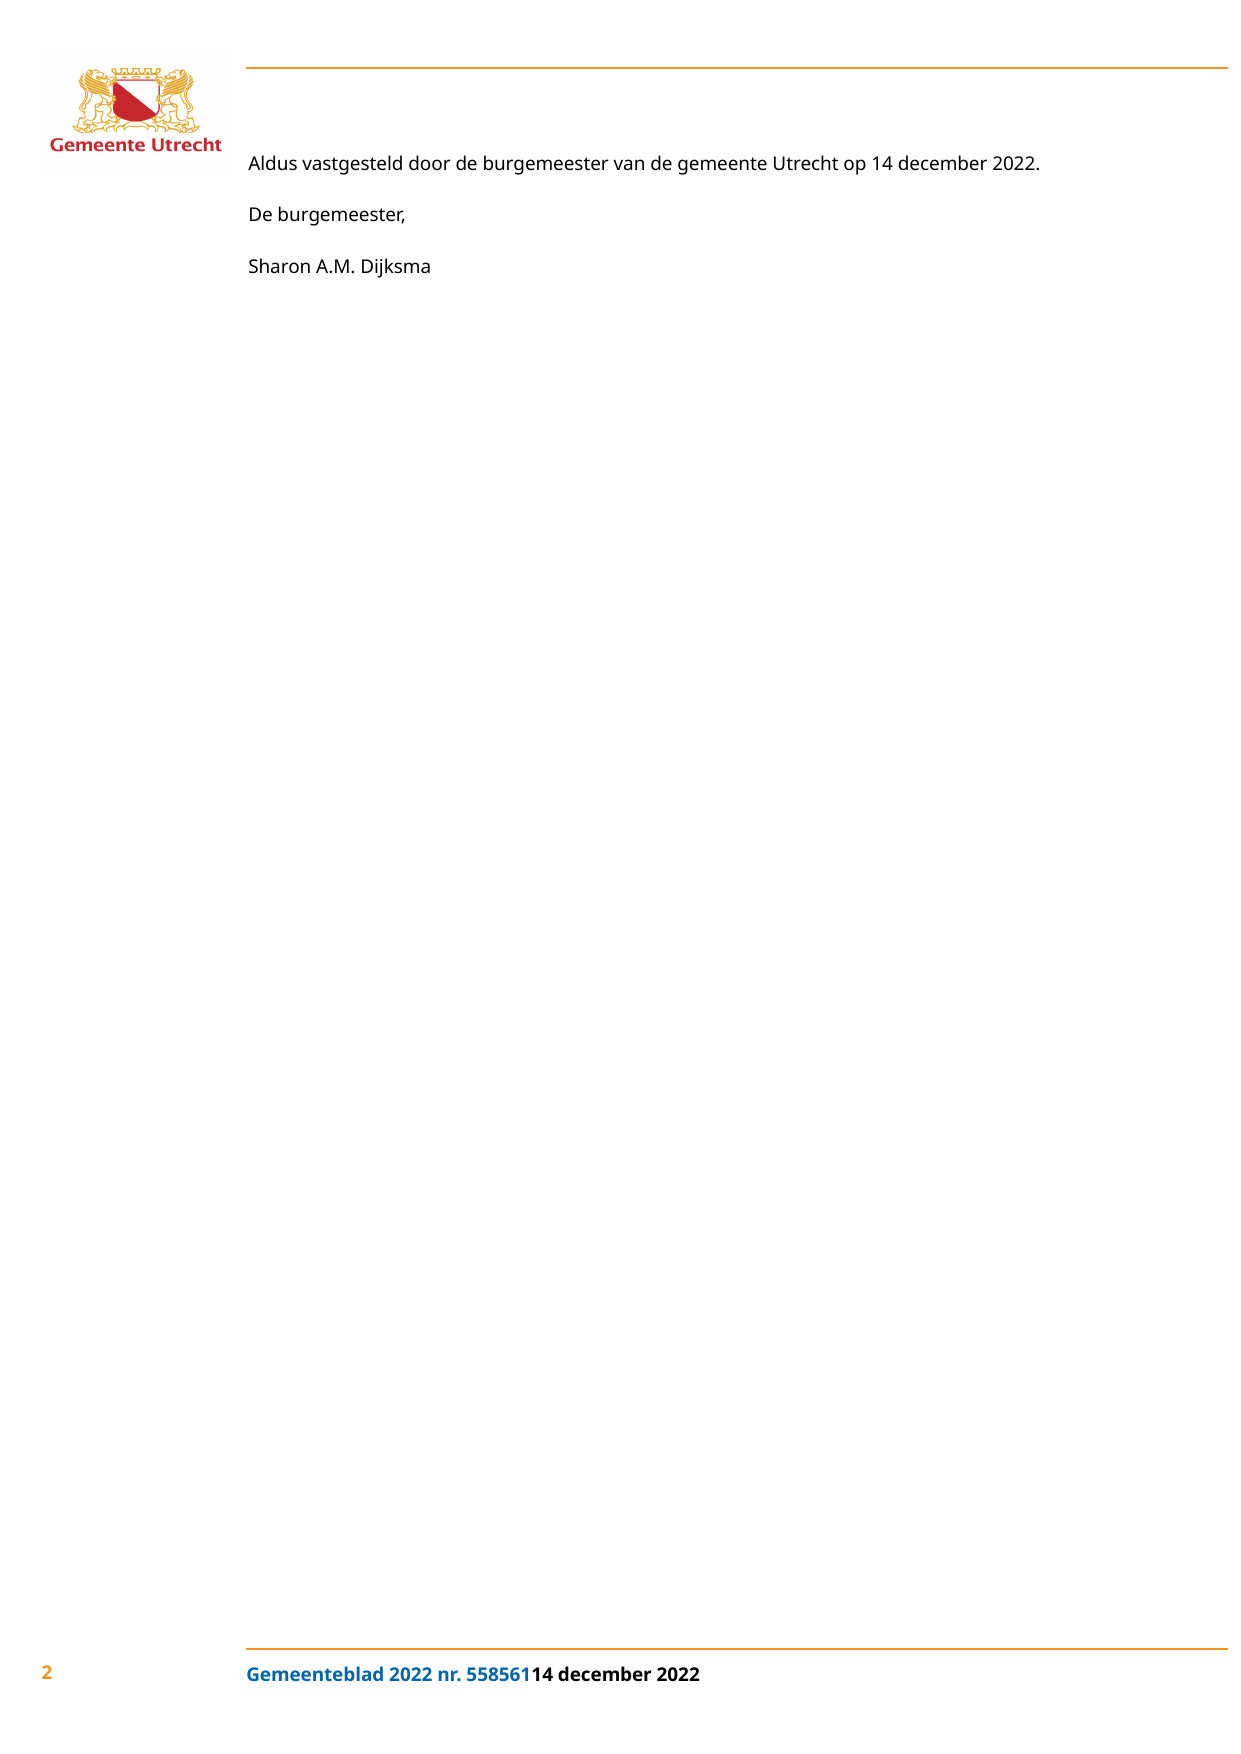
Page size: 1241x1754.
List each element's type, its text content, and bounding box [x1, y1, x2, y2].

text Aldus vastgesteld door de burgemeester van de gemeente Utrecht op 14 december 2022. [248, 150, 1152, 176]
text De burgemeester, [248, 202, 1152, 227]
text Sharon A.M. Dijksma [248, 253, 1152, 279]
picture [41, 47, 231, 172]
